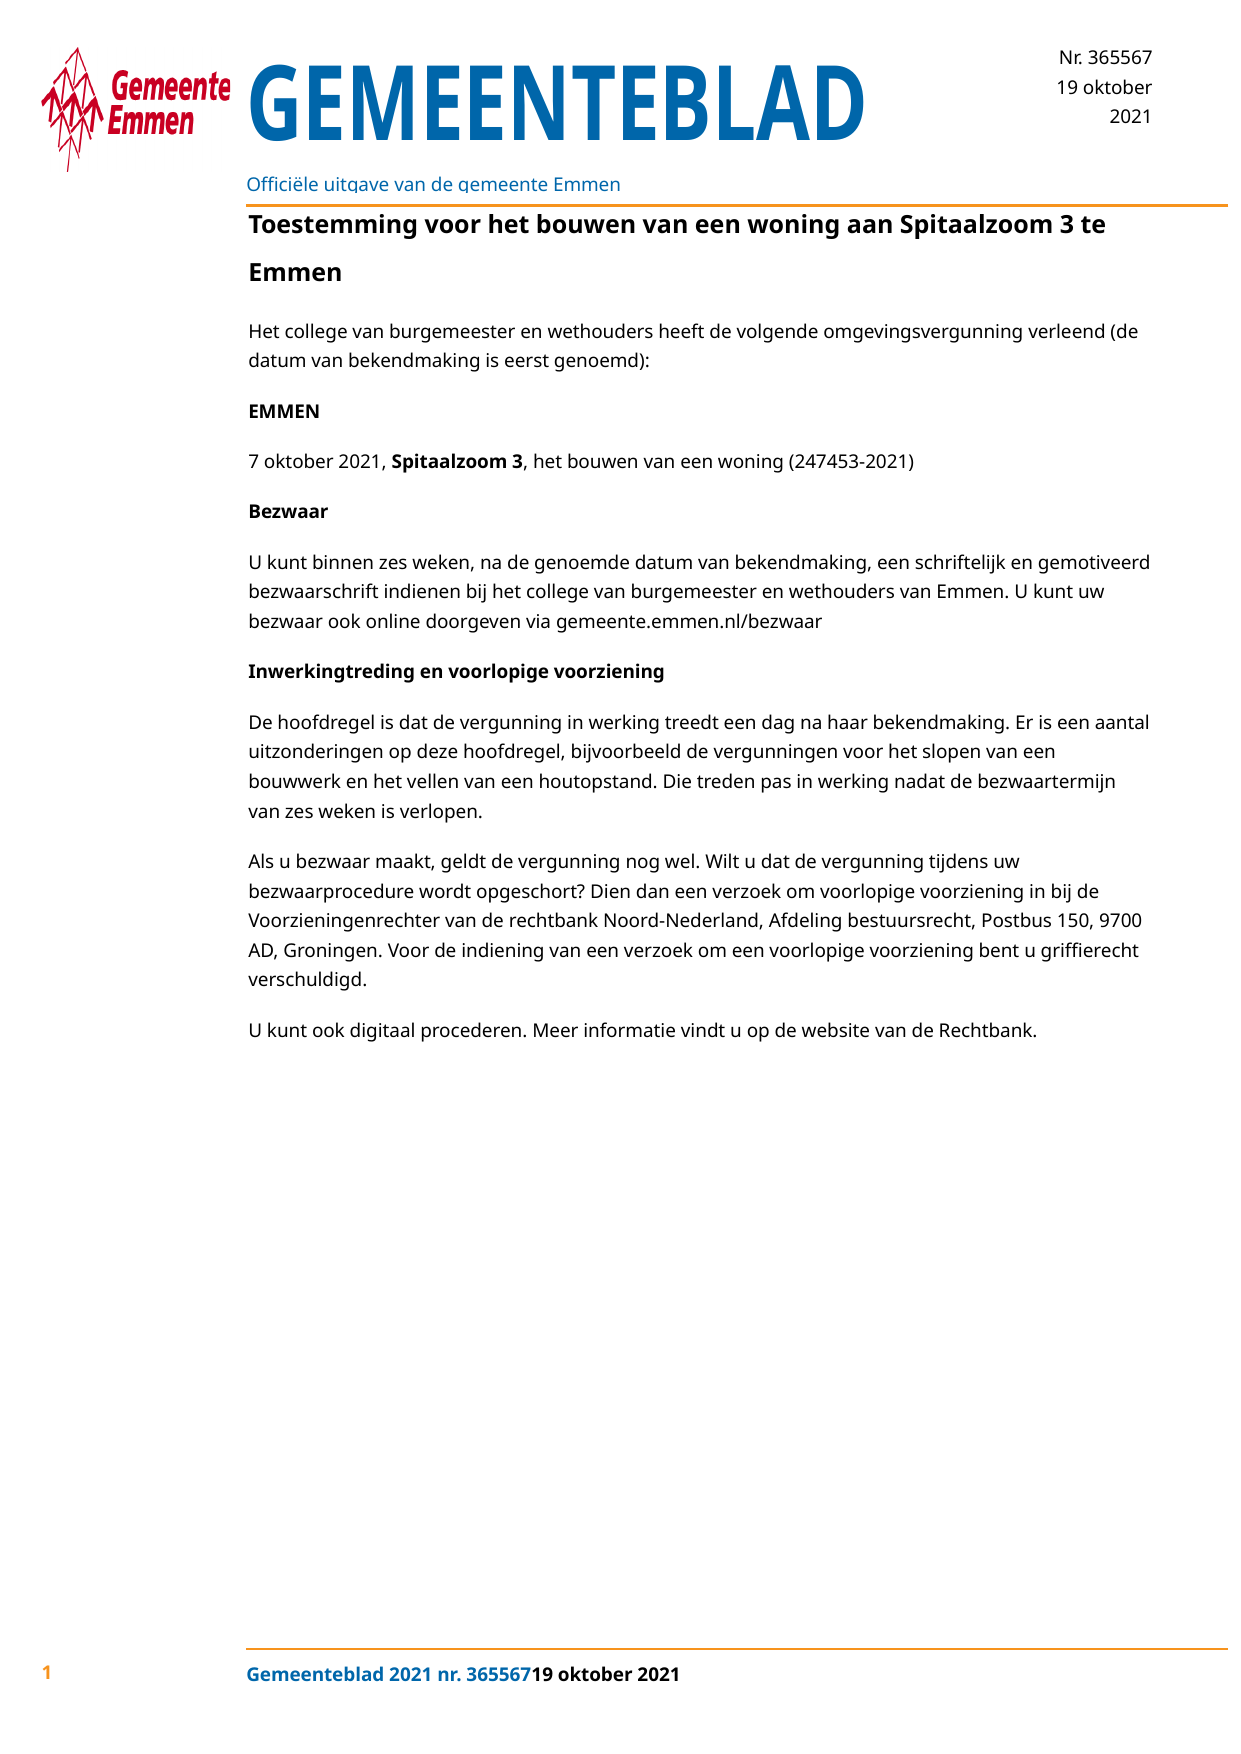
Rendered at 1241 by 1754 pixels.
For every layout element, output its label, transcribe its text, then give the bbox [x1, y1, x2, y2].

text Toestemming voor het bouwen van een woning aan Spitaalzoom 3 te Emmen [248, 207, 1152, 288]
text U kunt binnen zes weken, na de genoemde datum van bekendmaking, een schriftelijk en gemotiveerd bezwaarschrift indienen bij het college van burgemeester en wethouders van Emmen. U kunt uw bezwaar ook online doorgeven via gemeente.emmen.nl/bezwaar [248, 549, 1152, 634]
text Als u bezwaar maakt, geldt de vergunning nog wel. Wilt u dat de vergunning tijdens uw bezwaarprocedure wordt opgeschort? Dien dan een verzoek om voorlopige voorziening in bij de Voorzieningenrechter van de rechtbank Noord-Nederland, Afdeling bestuursrecht, Postbus 150, 9700 AD, Groningen. Voor de indiening van een verzoek om een voorlopige voorziening bent u griffierecht verschuldigd. [248, 848, 1152, 992]
text Bezwaar [248, 499, 1152, 524]
text De hoofdregel is dat de vergunning in werking treedt een dag na haar bekendmaking. Er is een aantal uitzonderingen op deze hoofdregel, bijvoorbeeld de vergunningen voor het slopen van een bouwwerk en het vellen van een houtopstand. Die treden pas in werking nadat de bezwaartermijn van zes weken is verlopen. [248, 709, 1152, 824]
text EMMEN [248, 398, 1152, 424]
text U kunt ook digitaal procederen. Meer informatie vindt u op de website van de Rechtbank. [248, 1017, 1152, 1043]
text Het college van burgemeester en wethouders heeft de volgende omgevingsvergunning verleend (de datum van bekendmaking is eerst genoemd): [248, 318, 1152, 373]
picture [41, 47, 231, 172]
text 7 oktober 2021, Spitaalzoom 3, het bouwen van een woning (247453-2021) [248, 448, 1152, 474]
text Inwerkingtreding en voorlopige voorziening [248, 659, 1152, 684]
